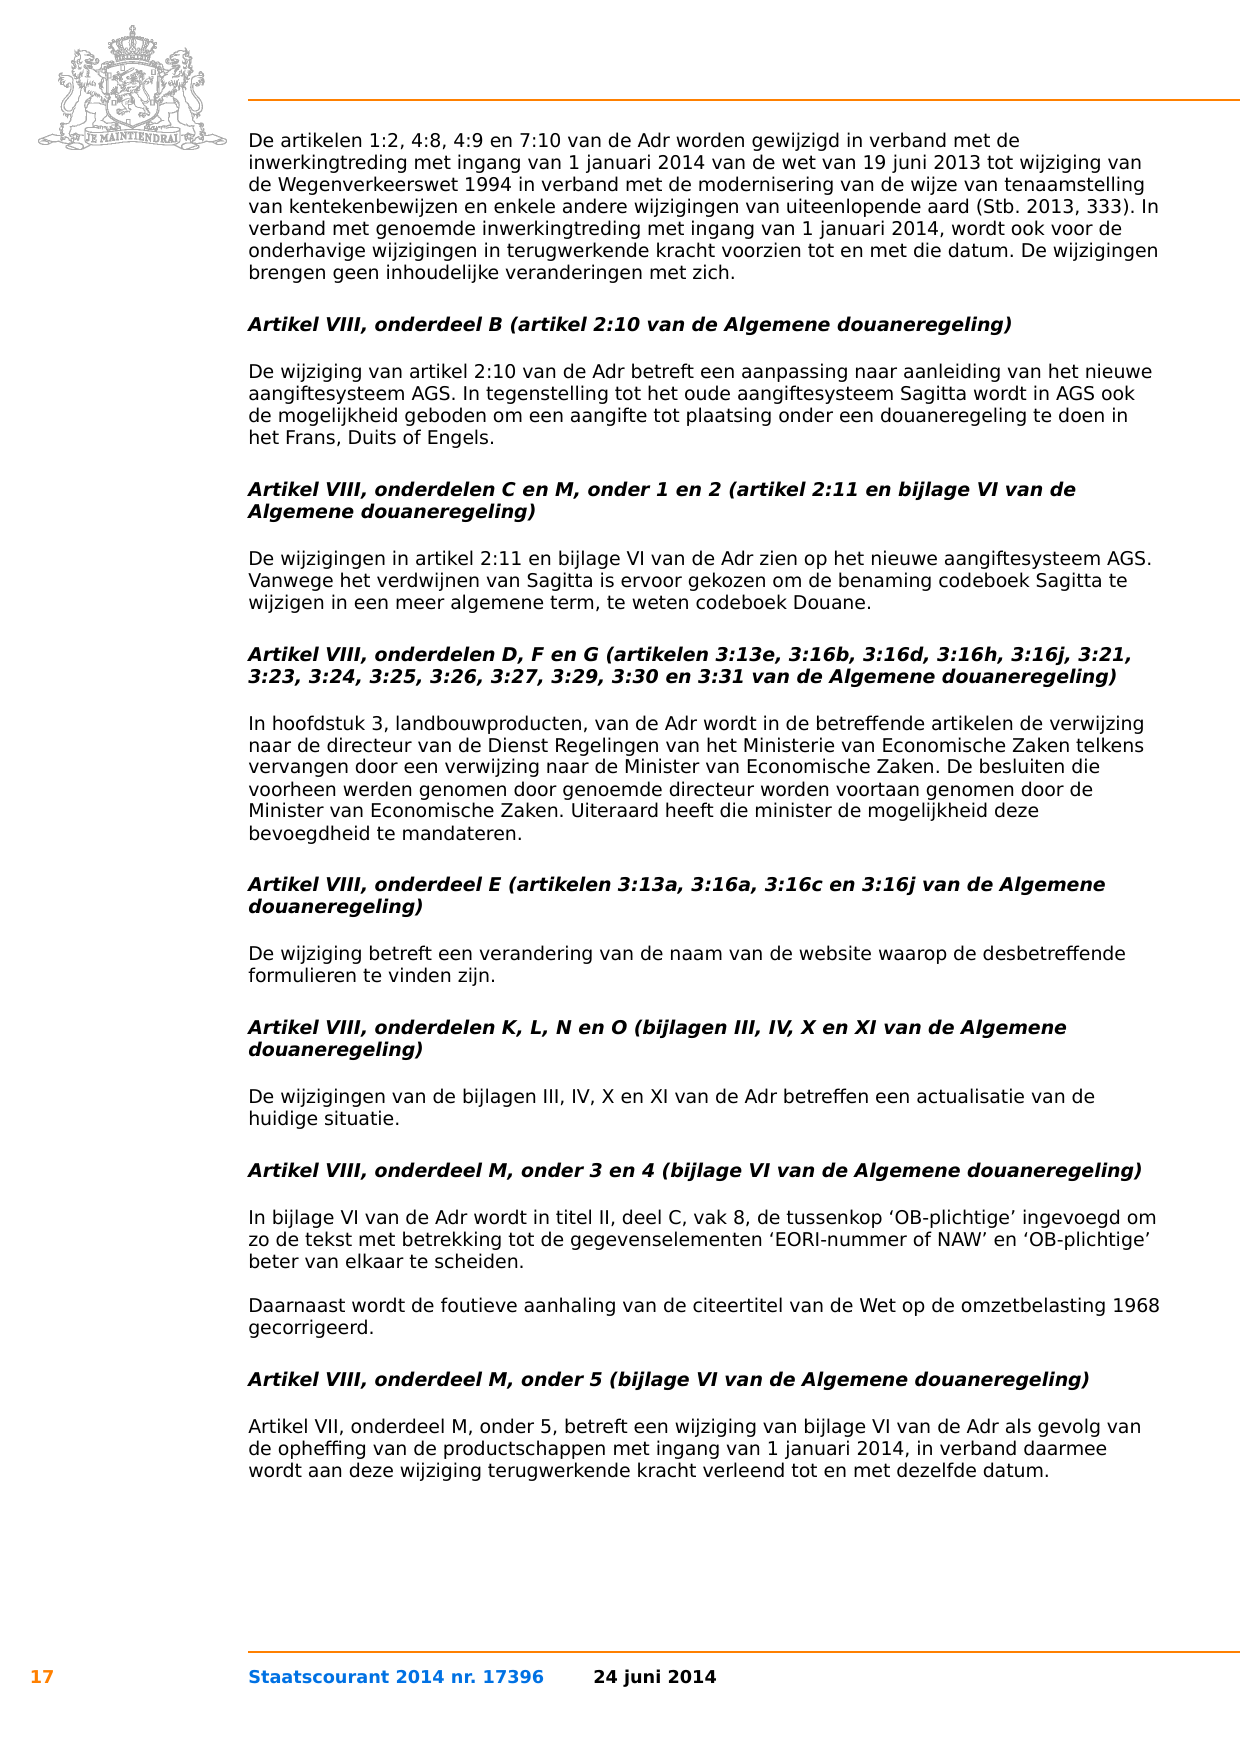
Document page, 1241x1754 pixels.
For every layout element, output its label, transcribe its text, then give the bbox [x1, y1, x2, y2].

text De wijzigingen van de bijlagen III, IV, X en XI van de Adr betreffen een actualisatie van de huidige situatie. [248, 1086, 1163, 1130]
subtitle Artikel VIII, onderdeel E (artikelen 3:13a, 3:16a, 3:16c en 3:16j van de Algemene douaneregeling) [248, 874, 1163, 918]
text De wijziging betreft een verandering van de naam van de website waarop de desbetreffende formulieren te vinden zijn. [248, 943, 1163, 987]
text Daarnaast wordt de foutieve aanhaling van de citeertitel van de Wet op de omzetbelasting 1968 gecorrigeerd. [248, 1295, 1163, 1339]
subtitle Artikel VIII, onderdelen D, F en G (artikelen 3:13e, 3:16b, 3:16d, 3:16h, 3:16j, 3:21, 3:23, 3:24, 3:25, 3:26, 3:27, 3:29, 3:30 en 3:31 van de Algemene douaneregeling) [248, 643, 1163, 687]
subtitle Artikel VIII, onderdeel B (artikel 2:10 van de Algemene douaneregeling) [248, 314, 1163, 336]
text De wijzigingen in artikel 2:11 en bijlage VI van de Adr zien op het nieuwe aangiftesysteem AGS. Vanwege het verdwijnen van Sagitta is ervoor gekozen om de benaming codeboek Sagitta te wijzigen in een meer algemene term, te weten codeboek Douane. [248, 548, 1163, 613]
subtitle Artikel VIII, onderdelen K, L, N en O (bijlagen III, IV, X en XI van de Algemene douaneregeling) [248, 1017, 1163, 1061]
text De wijziging van artikel 2:10 van de Adr betreft een aanpassing naar aanleiding van het nieuwe aangiftesysteem AGS. In tegenstelling tot het oude aangiftesysteem Sagitta wordt in AGS ook de mogelijkheid geboden om een aangifte tot plaatsing onder een douaneregeling te doen in het Frans, Duits of Engels. [248, 361, 1163, 449]
subtitle Artikel VIII, onderdeel M, onder 5 (bijlage VI van de Algemene douaneregeling) [248, 1369, 1163, 1391]
subtitle Artikel VIII, onderdeel M, onder 3 en 4 (bijlage VI van de Algemene douaneregeling) [248, 1160, 1163, 1182]
text Artikel VII, onderdeel M, onder 5, betreft een wijziging van bijlage VI van de Adr als gevolg van de opheffing van de productschappen met ingang van 1 januari 2014, in verband daarmee wordt aan deze wijziging terugwerkende kracht verleend tot en met dezelfde datum. [248, 1416, 1163, 1482]
text De artikelen 1:2, 4:8, 4:9 en 7:10 van de Adr worden gewijzigd in verband met de inwerkingtreding met ingang van 1 januari 2014 van de wet van 19 juni 2013 tot wijziging van de Wegenverkeerswet 1994 in verband met de modernisering van de wijze van tenaamstelling van kentekenbewijzen en enkele andere wijzigingen van uiteenlopende aard (Stb. 2013, 333). In verband met genoemde inwerkingtreding met ingang van 1 januari 2014, wordt ook voor de onderhavige wijzigingen in terugwerkende kracht voorzien tot en met die datum. De wijzigingen brengen geen inhoudelijke veranderingen met zich. [248, 130, 1163, 284]
subtitle Artikel VIII, onderdelen C en M, onder 1 en 2 (artikel 2:11 en bijlage VI van de Algemene douaneregeling) [248, 479, 1163, 523]
text In bijlage VI van de Adr wordt in titel II, deel C, vak 8, de tussenkop ‘OB-plichtige’ ingevoegd om zo de tekst met betrekking tot de gegevenselementen ‘EORI-nummer of NAW’ en ‘OB-plichtige’ beter van elkaar te scheiden. [248, 1207, 1163, 1273]
picture [38, 25, 227, 150]
text In hoofdstuk 3, landbouwproducten, van de Adr wordt in de betreffende artikelen de verwijzing naar de directeur van de Dienst Regelingen van het Ministerie van Economische Zaken telkens vervangen door een verwijzing naar de Minister van Economische Zaken. De besluiten die voorheen werden genomen door genoemde directeur worden voortaan genomen door de Minister van Economische Zaken. Uiteraard heeft die minister de mogelijkheid deze bevoegdheid te mandateren. [248, 712, 1163, 844]
